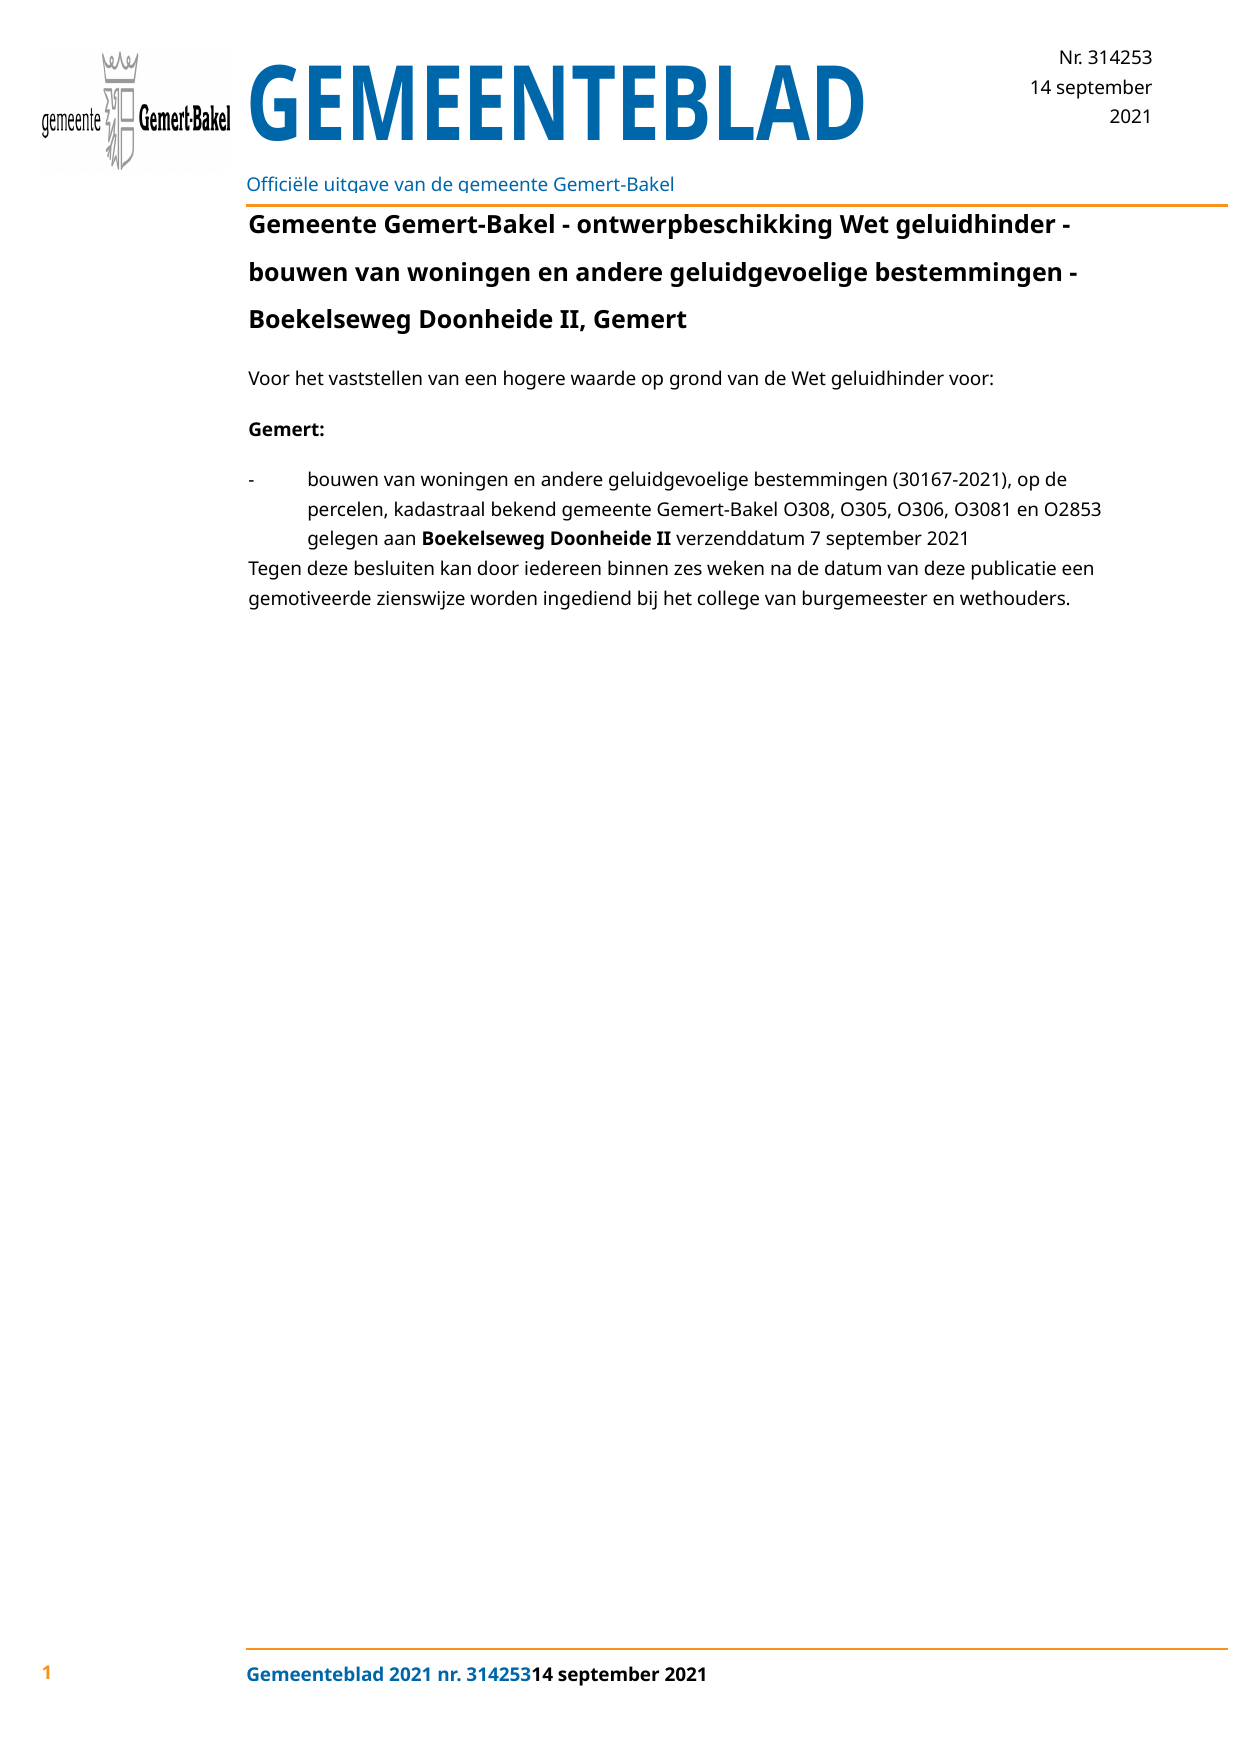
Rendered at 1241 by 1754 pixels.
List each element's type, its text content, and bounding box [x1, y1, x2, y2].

text Voor het vaststellen van een hogere waarde op grond van de Wet geluidhinder voor: [248, 366, 1152, 391]
text Tegen deze besluiten kan door iedereen binnen zes weken na de datum van deze publicatie een gemotiveerde zienswijze worden ingediend bij het college van burgemeester en wethouders. [248, 555, 1152, 610]
text Gemert: [248, 416, 1152, 442]
text Gemeente Gemert-Bakel - ontwerpbeschikking Wet geluidhinder - bouwen van woningen en andere geluidgevoelige bestemmingen - Boekelseweg Doonheide II, Gemert [248, 207, 1152, 336]
list bouwen van woningen en andere geluidgevoelige bestemmingen (30167-2021), op de percelen, kadastraal bekend gemeente Gemert-Bakel O308, O305, O306, O3081 en O2853 gelegen aan Boekelseweg Doonheide II verzenddatum 7 september 2021 [248, 466, 1152, 551]
picture [41, 47, 231, 172]
